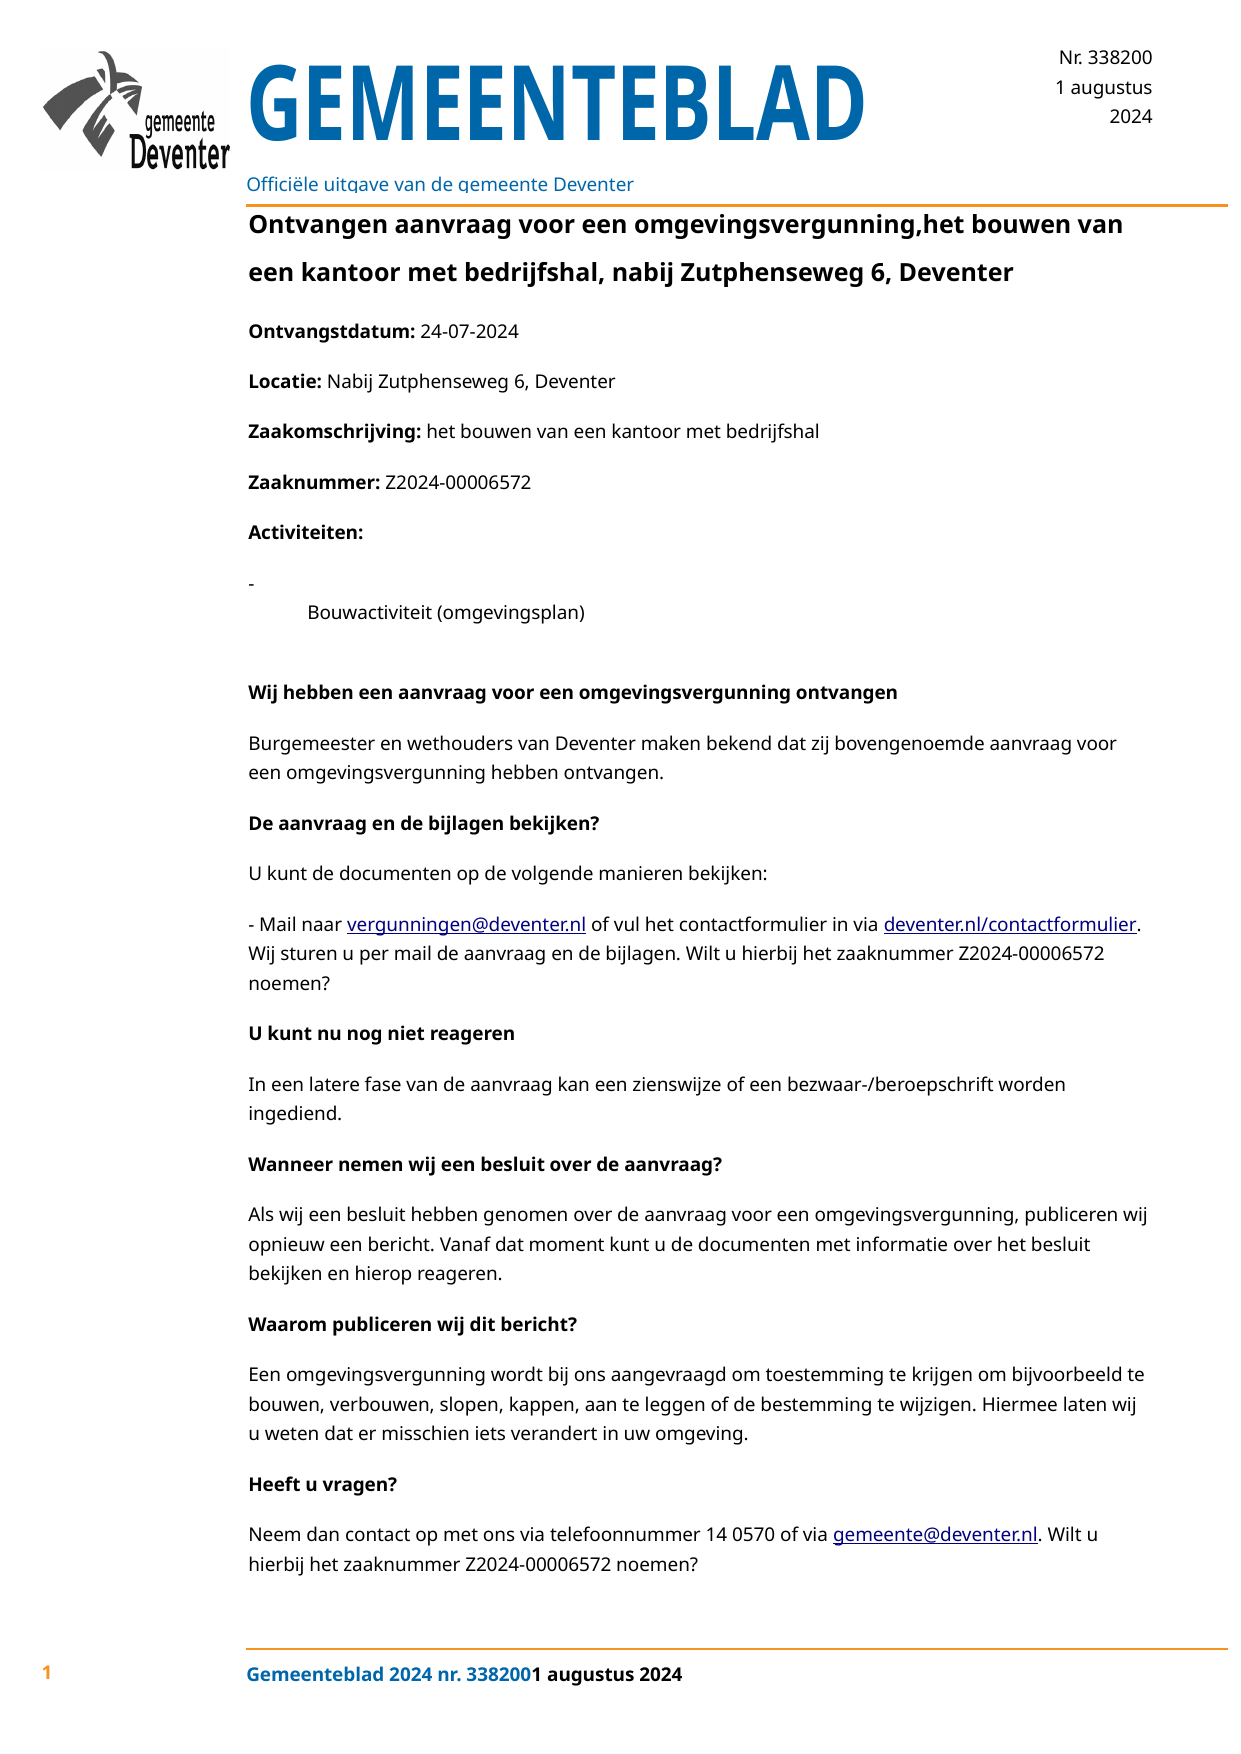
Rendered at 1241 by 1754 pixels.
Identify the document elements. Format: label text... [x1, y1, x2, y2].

list Bouwactiviteit (omgevingsplan) [248, 599, 1152, 625]
text U kunt de documenten op de volgende manieren bekijken: [248, 860, 1152, 886]
text Activiteiten: [248, 519, 1152, 545]
text U kunt nu nog niet reageren [248, 1020, 1152, 1046]
picture [41, 47, 231, 172]
text Locatie: Nabij Zutphenseweg 6, Deventer [248, 368, 1152, 394]
text Waarom publiceren wij dit bericht? [248, 1311, 1152, 1337]
text Neem dan contact op met ons via telefoonnummer 14 0570 of via gemeente@deventer.nl. Wilt u hierbij het zaaknummer Z2024-00006572 noemen? [248, 1521, 1152, 1577]
text Heeft u vragen? [248, 1471, 1152, 1497]
text Als wij een besluit hebben genomen over de aanvraag voor een omgevingsvergunning, publiceren wij opnieuw een bericht. Vanaf dat moment kunt u de documenten met informatie over het besluit bekijken en hierop reageren. [248, 1201, 1152, 1286]
text De aanvraag en de bijlagen bekijken? [248, 810, 1152, 836]
text Zaaknummer: Z2024-00006572 [248, 469, 1152, 495]
text Wanneer nemen wij een besluit over de aanvraag? [248, 1151, 1152, 1177]
text In een latere fase van de aanvraag kan een zienswijze of een bezwaar-/beroepschrift worden ingediend. [248, 1071, 1152, 1126]
text Burgemeester en wethouders van Deventer maken bekend dat zij bovengenoemde aanvraag voor een omgevingsvergunning hebben ontvangen. [248, 730, 1152, 785]
text Ontvangstdatum: 24-07-2024 [248, 318, 1152, 344]
text Een omgevingsvergunning wordt bij ons aangevraagd om toestemming te krijgen om bijvoorbeeld te bouwen, verbouwen, slopen, kappen, aan te leggen of de bestemming te wijzigen. Hiermee laten wij u weten dat er misschien iets verandert in uw omgeving. [248, 1361, 1152, 1446]
text Zaakomschrijving: het bouwen van een kantoor met bedrijfshal [248, 419, 1152, 444]
text - Mail naar vergunningen@deventer.nl of vul het contactformulier in via deventer.nl/contactformulier. Wij sturen u per mail de aanvraag en de bijlagen. Wilt u hierbij het zaaknummer Z2024-00006572 noemen? [248, 911, 1152, 996]
text Ontvangen aanvraag voor een omgevingsvergunning,het bouwen van een kantoor met bedrijfshal, nabij Zutphenseweg 6, Deventer [248, 207, 1152, 288]
text Wij hebben een aanvraag voor een omgevingsvergunning ontvangen [248, 679, 1152, 705]
